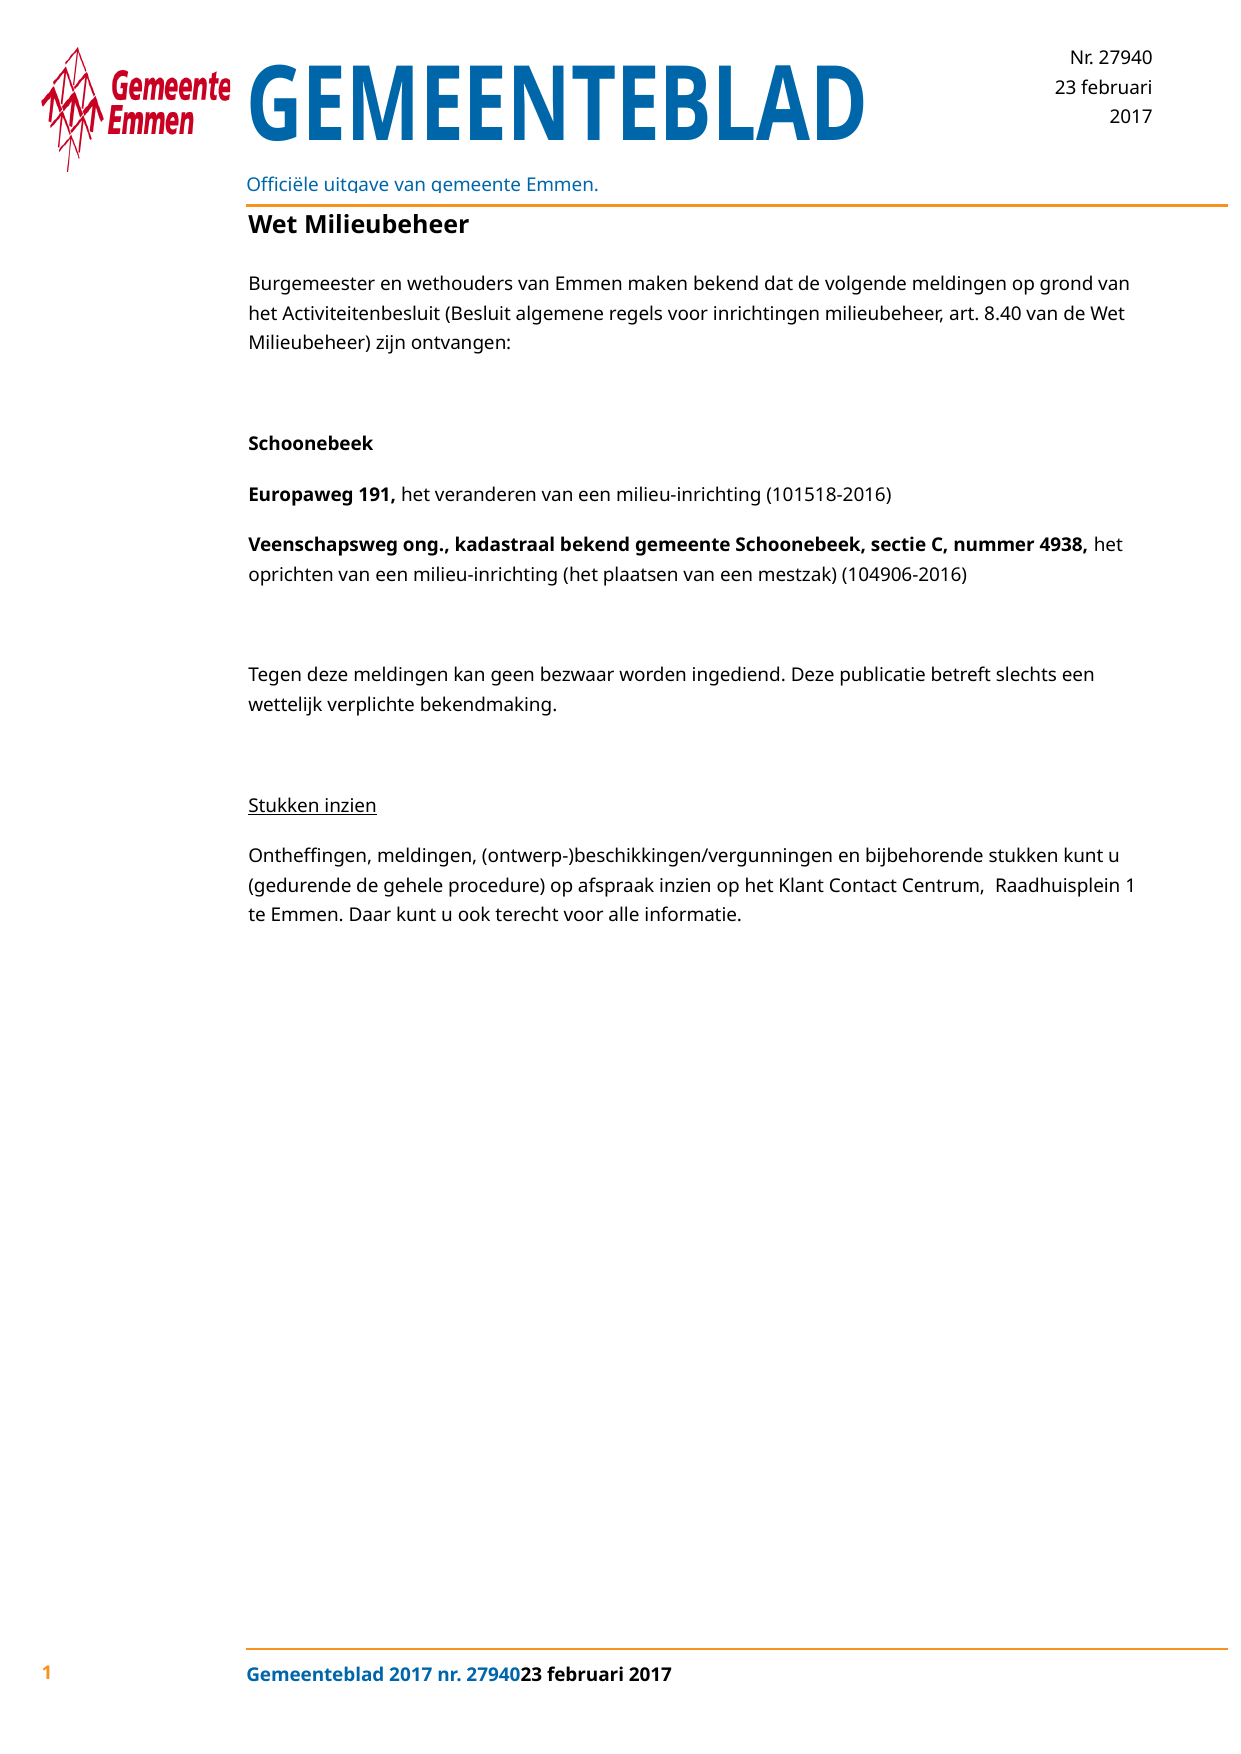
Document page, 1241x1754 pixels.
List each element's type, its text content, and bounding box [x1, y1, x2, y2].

text Schoonebeek [248, 430, 1152, 456]
text Ontheffingen, meldingen, (ontwerp-)beschikkingen/vergunningen en bijbehorende stukken kunt u (gedurende de gehele procedure) op afspraak inzien op het Klant Contact Centrum, Raadhuisplein 1 te Emmen. Daar kunt u ook te­recht voor alle informatie. [248, 842, 1152, 927]
text Wet Milieubeheer [248, 207, 1152, 241]
text Veenschapsweg ong., kadastraal bekend gemeente Schoonebeek, sectie C, nummer 4938, het oprichten van een milieu-inrichting (het plaatsen van een mestzak) (104906-2016) [248, 531, 1152, 586]
text Europaweg 191, het veranderen van een milieu-inrichting (101518-2016) [248, 481, 1152, 506]
text Tegen deze meldingen kan geen bezwaar worden ingediend. Deze publicatie betreft slechts een wettelijk verplichte bekendmaking. [248, 662, 1152, 717]
picture [41, 47, 231, 172]
text Stukken inzien [248, 792, 1152, 818]
text Burgemeester en wethouders van Emmen maken bekend dat de volgende meldingen op grond van het Activiteitenbesluit (Besluit algemene regels voor inrichtingen milieubeheer, art. 8.40 van de Wet Milieu­beheer) zijn ontvan­gen: [248, 270, 1152, 355]
